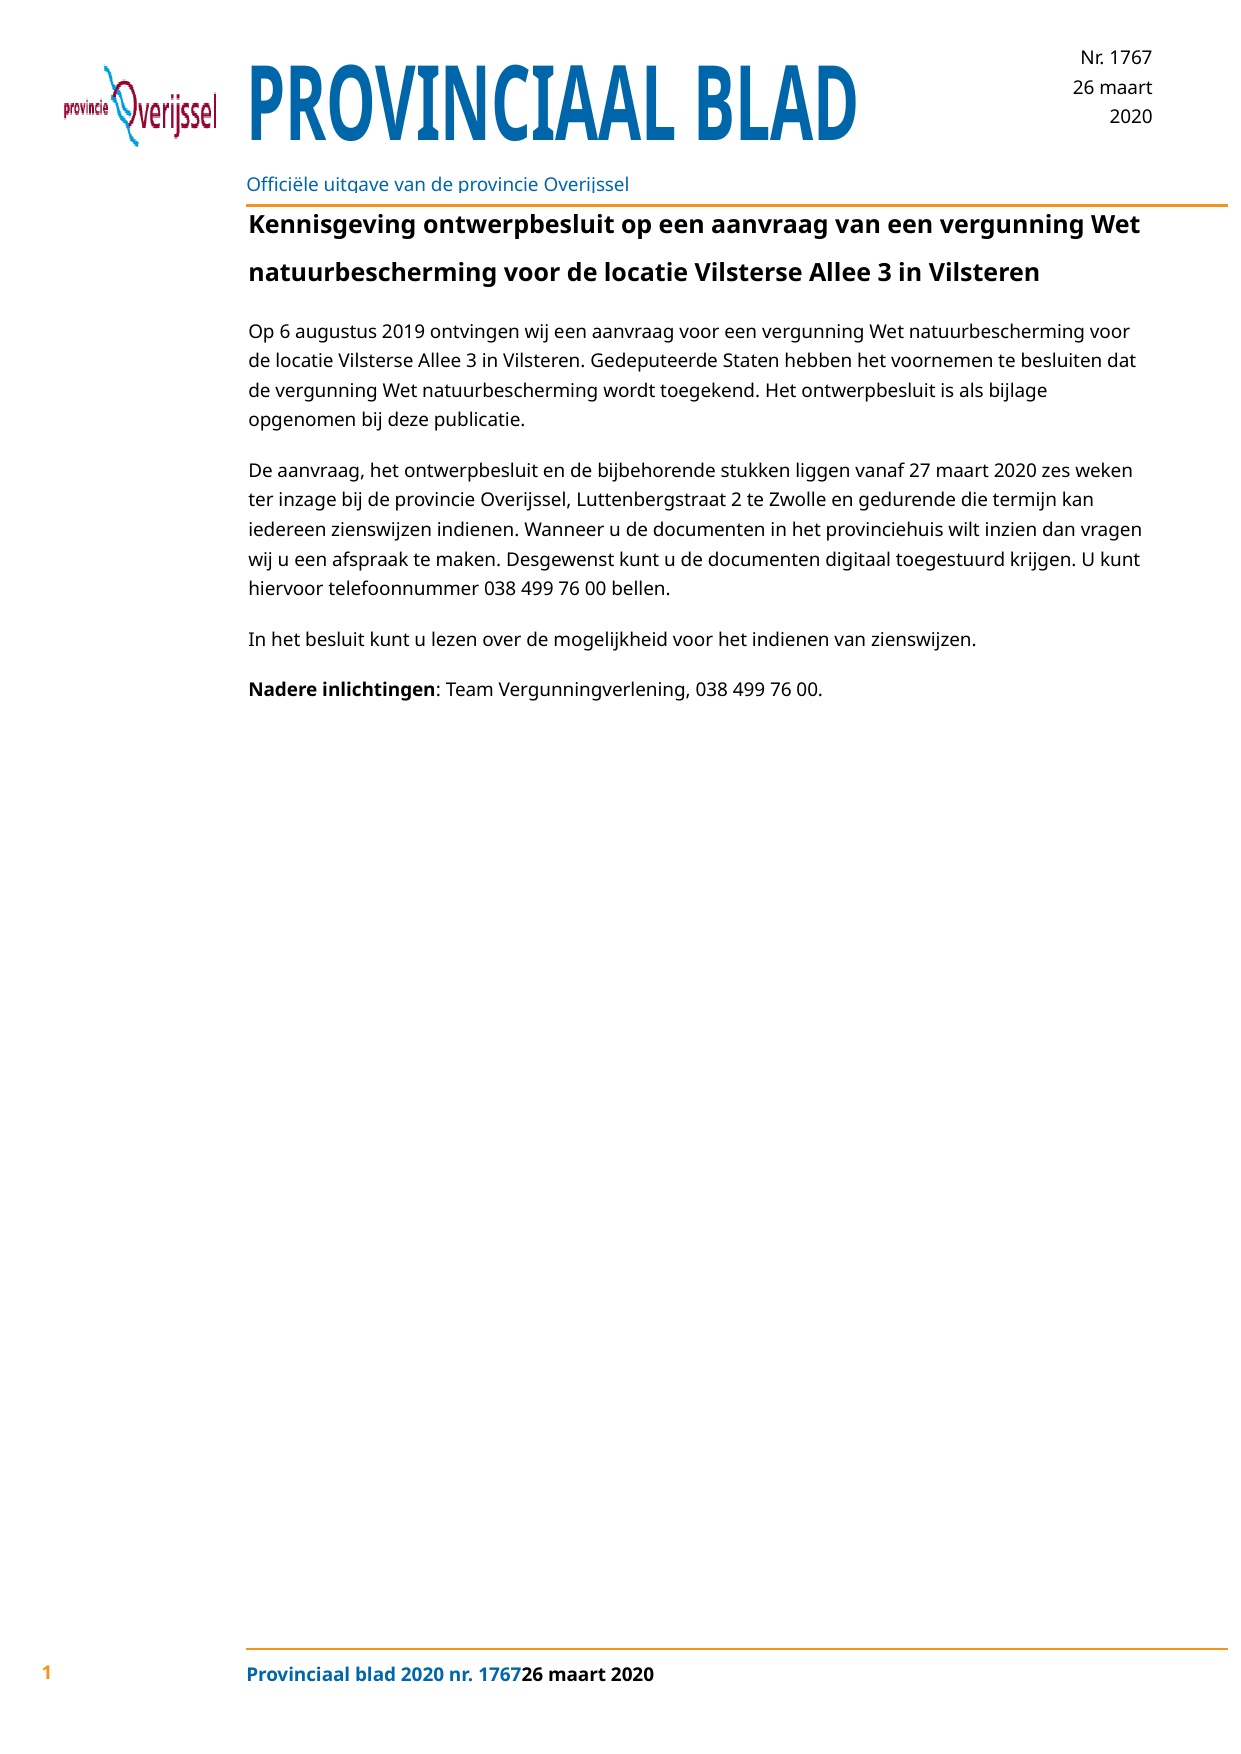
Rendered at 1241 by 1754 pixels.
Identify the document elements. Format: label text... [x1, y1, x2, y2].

text Op 6 augustus 2019 ontvingen wij een aanvraag voor een vergunning Wet natuurbescherming voor de locatie Vilsterse Allee 3 in Vilsteren. Gedeputeerde Staten hebben het voornemen te besluiten dat de vergunning Wet natuurbescherming wordt toegekend. Het ontwerpbesluit is als bijlage opgenomen bij deze publicatie. [248, 318, 1152, 432]
text De aanvraag, het ontwerpbesluit en de bijbehorende stukken liggen vanaf 27 maart 2020 zes weken ter inzage bij de provincie Overijssel, Luttenbergstraat 2 te Zwolle en gedurende die termijn kan iedereen zienswijzen indienen. Wanneer u de documenten in het provinciehuis wilt inzien dan vragen wij u een afspraak te maken. Desgewenst kunt u de documenten digitaal toegestuurd krijgen. U kunt hiervoor telefoonnummer 038 499 76 00 bellen. [248, 457, 1152, 601]
text Kennisgeving ontwerpbesluit op een aanvraag van een vergunning Wet natuurbescherming voor de locatie Vilsterse Allee 3 in Vilsteren [248, 207, 1152, 288]
text Nadere inlichtingen: Team Vergunningverlening, 038 499 76 00. [248, 676, 1152, 702]
text In het besluit kunt u lezen over de mogelijkheid voor het indienen van zienswijzen. [248, 626, 1152, 652]
picture [41, 47, 231, 172]
